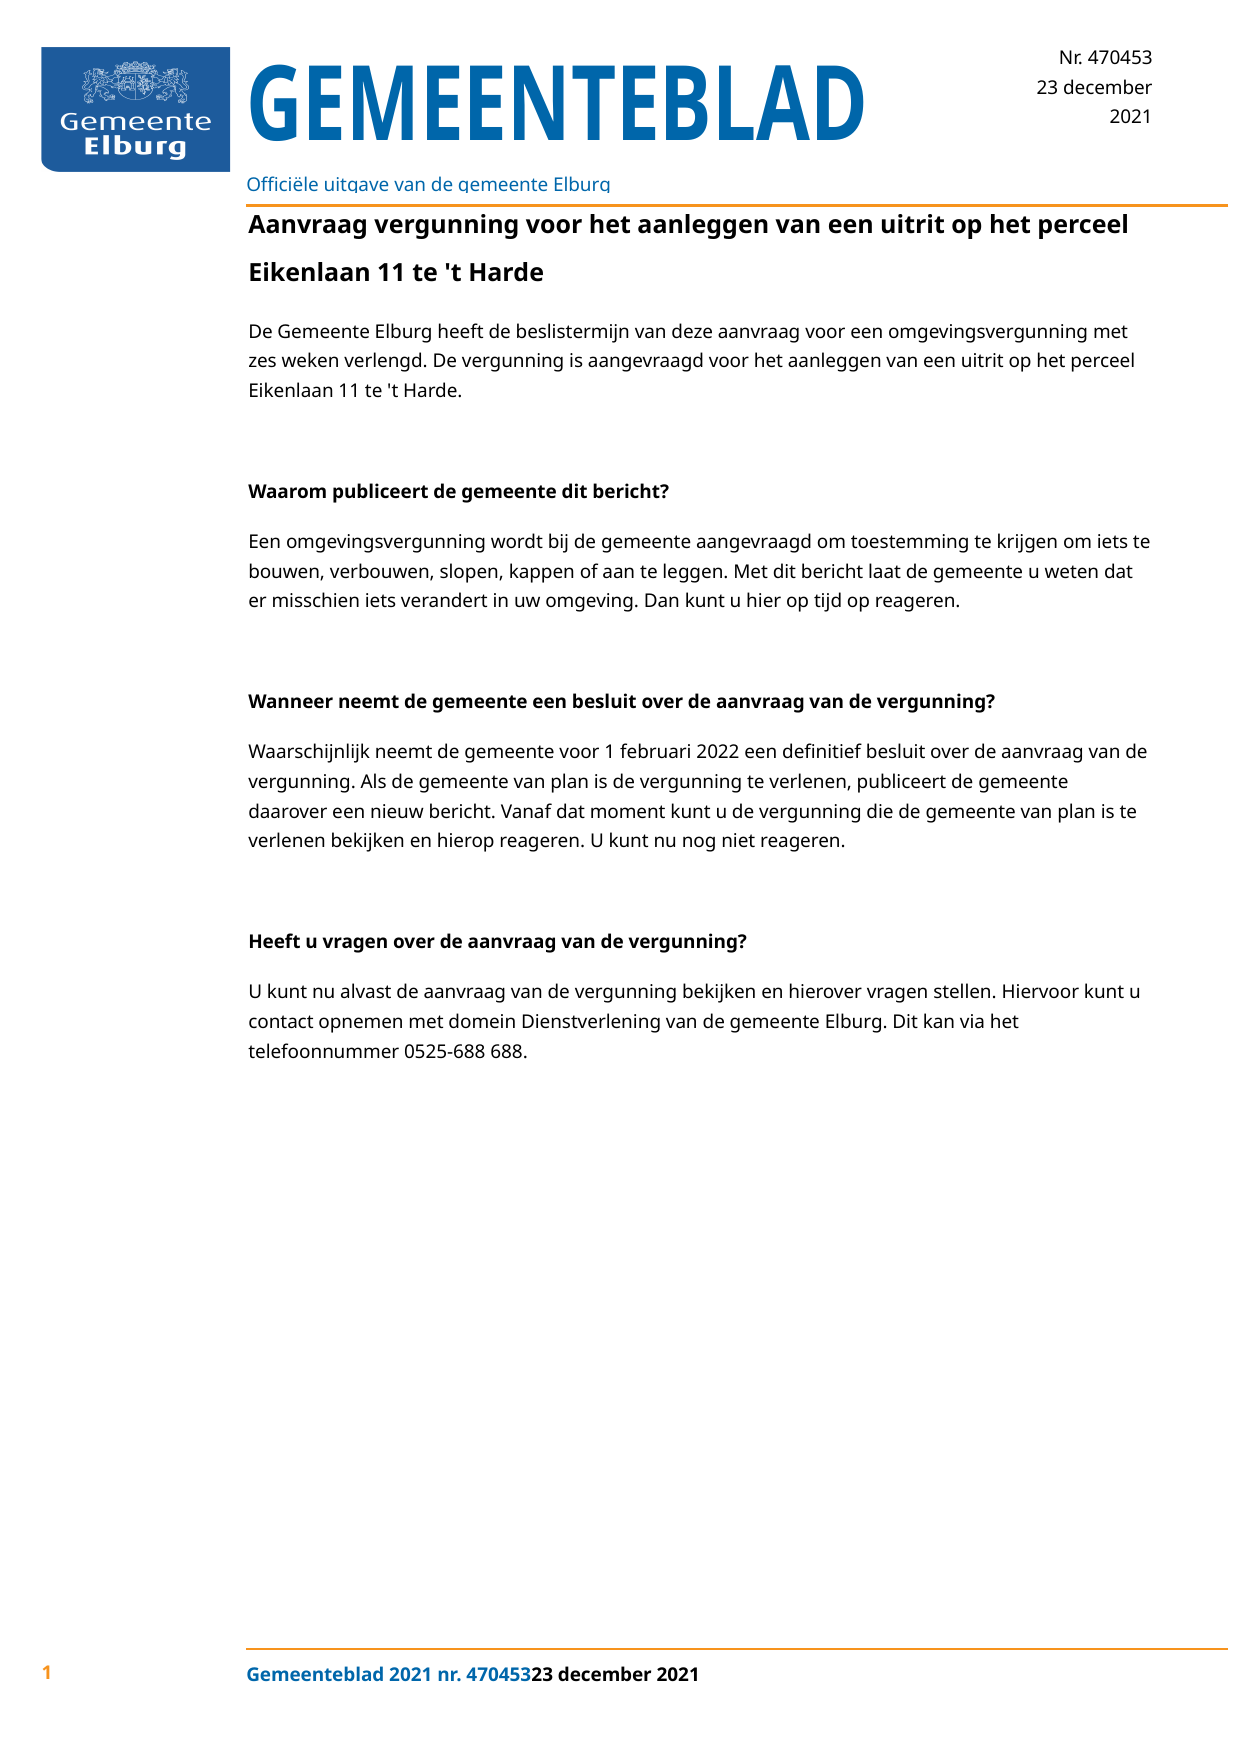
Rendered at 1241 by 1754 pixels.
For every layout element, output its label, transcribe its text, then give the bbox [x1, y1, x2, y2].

text Wanneer neemt de gemeente een besluit over de aanvraag van de vergunning? [248, 688, 1152, 714]
text Waarschijnlijk neemt de gemeente voor 1 februari 2022 een definitief besluit over de aanvraag van de vergunning. Als de gemeente van plan is de vergunning te verlenen, publiceert de gemeente daarover een nieuw bericht. Vanaf dat moment kunt u de vergunning die de gemeente van plan is te verlenen bekijken en hierop reageren. U kunt nu nog niet reageren. [248, 739, 1152, 853]
text Een omgevingsvergunning wordt bij de gemeente aangevraagd om toestemming te krijgen om iets te bouwen, verbouwen, slopen, kappen of aan te leggen. Met dit bericht laat de gemeente u weten dat er misschien iets verandert in uw omgeving. Dan kunt u hier op tijd op reageren. [248, 528, 1152, 613]
text U kunt nu alvast de aanvraag van de vergunning bekijken en hierover vragen stellen. Hiervoor kunt u contact opnemen met domein Dienstverlening van de gemeente Elburg. Dit kan via het telefoonnummer 0525-688 688. [248, 979, 1152, 1064]
text Heeft u vragen over de aanvraag van de vergunning? [248, 928, 1152, 954]
text De Gemeente Elburg heeft de beslistermijn van deze aanvraag voor een omgevingsvergunning met zes weken verlengd. De vergunning is aangevraagd voor het aanleggen van een uitrit op het perceel Eikenlaan 11 te 't Harde. [248, 318, 1152, 403]
text Aanvraag vergunning voor het aanleggen van een uitrit op het perceel Eikenlaan 11 te 't Harde [248, 207, 1152, 288]
picture [41, 47, 231, 172]
text Waarom publiceert de gemeente dit bericht? [248, 478, 1152, 504]
